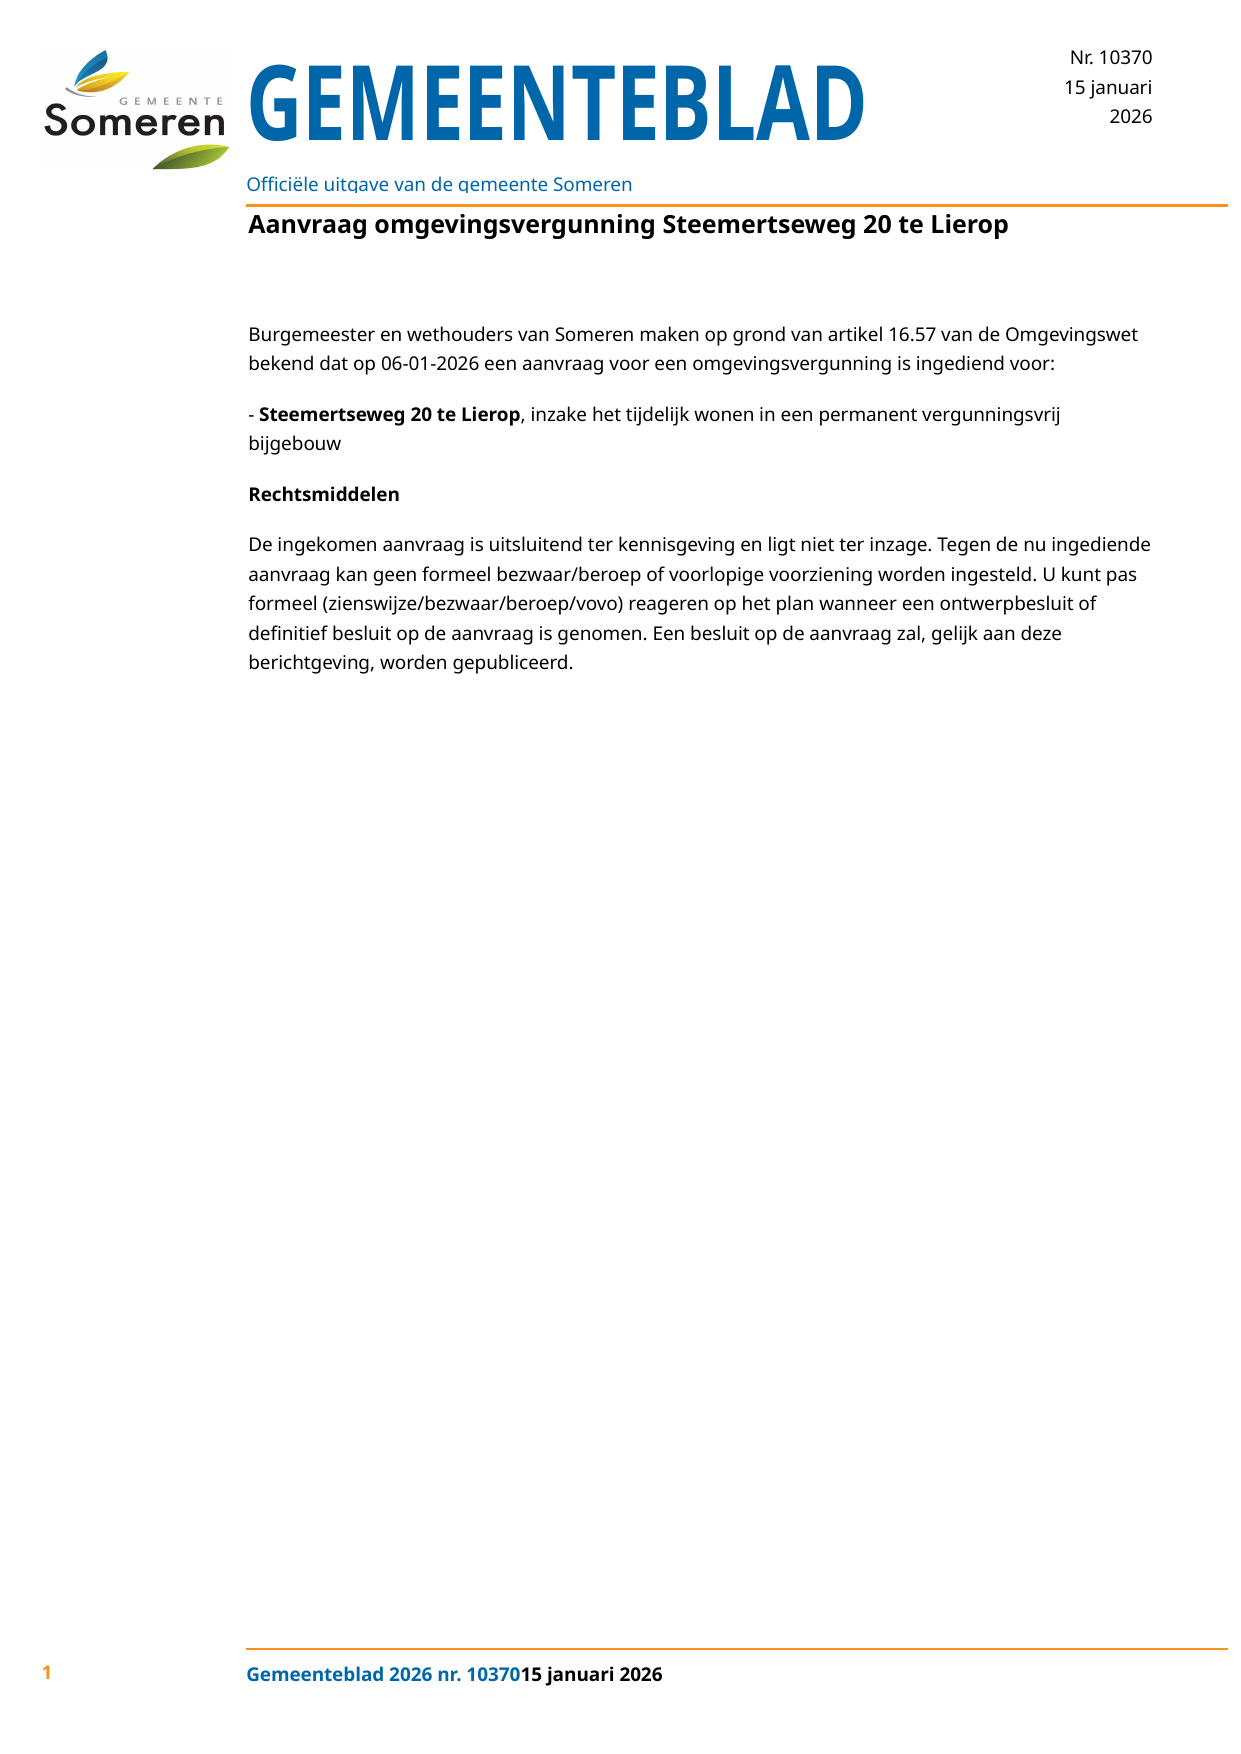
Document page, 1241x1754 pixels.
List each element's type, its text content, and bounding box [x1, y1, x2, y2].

text Rechtsmiddelen [248, 481, 1152, 506]
text Aanvraag omgevingsvergunning Steemertseweg 20 te Lierop [248, 207, 1152, 241]
text Burgemeester en wethouders van Someren maken op grond van artikel 16.57 van de Omgevingswet bekend dat op 06-01-2026 een aanvraag voor een omgevingsvergunning is ingediend voor: [248, 321, 1152, 376]
text - Steemertseweg 20 te Lierop, inzake het tijdelijk wonen in een permanent vergunningsvrij bijgebouw [248, 401, 1152, 456]
text De ingekomen aanvraag is uitsluitend ter kennisgeving en ligt niet ter inzage. Tegen de nu ingediende aanvraag kan geen formeel bezwaar/beroep of voorlopige voorziening worden ingesteld. U kunt pas formeel (zienswijze/bezwaar/beroep/vovo) reageren op het plan wanneer een ontwerpbesluit of definitief besluit op de aanvraag is genomen. Een besluit op de aanvraag zal, gelijk aan deze berichtgeving, worden gepubliceerd. [248, 531, 1152, 675]
picture [41, 47, 231, 172]
